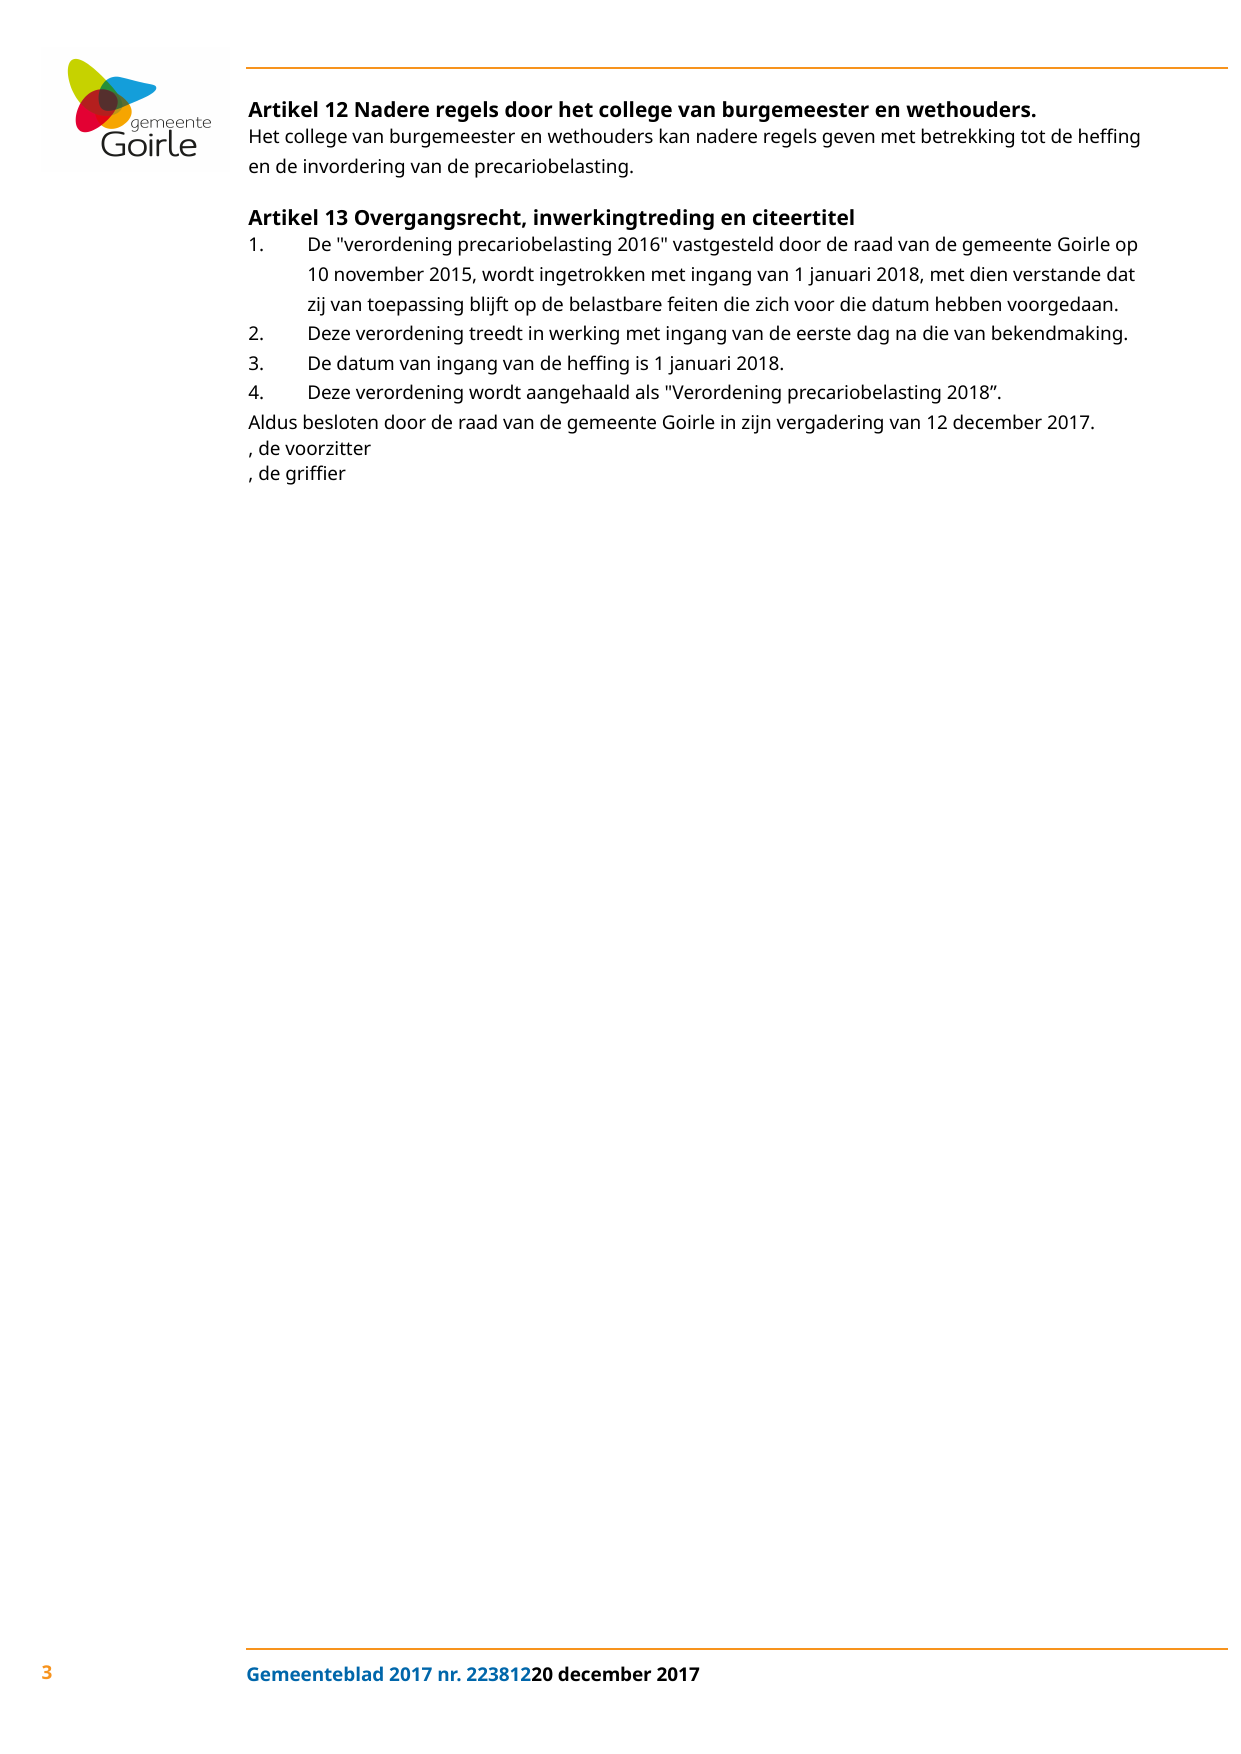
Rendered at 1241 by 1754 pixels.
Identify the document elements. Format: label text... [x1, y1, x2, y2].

text Aldus besloten door de raad van de gemeente Goirle in zijn vergadering van 12 december 2017. [248, 409, 1152, 435]
list De datum van ingang van de heffing is 1 januari 2018. [248, 350, 1152, 376]
list De "verordening precariobelasting 2016" vastgesteld door de raad van de gemeente Goirle op 10 november 2015, wordt ingetrokken met ingang van 1 januari 2018, met dien verstande dat zij van toepassing blijft op de belastbare feiten die zich voor die datum hebben voorgedaan. [248, 232, 1152, 317]
text Artikel 12 Nadere regels door het college van burgemeester en wethouders. [248, 95, 1152, 123]
picture [41, 47, 231, 172]
text , de voorzitter [248, 435, 1152, 461]
list Deze verordening treedt in werking met ingang van de eerste dag na die van bekendmaking. [248, 320, 1152, 346]
text , de griffier [248, 461, 1152, 486]
list Deze verordening wordt aangehaald als "Verordening precariobelasting 2018”. [248, 379, 1152, 405]
text Artikel 13 Overgangsrecht, inwerkingtreding en citeertitel [248, 203, 1152, 232]
text Het college van burgemeester en wethouders kan nadere regels geven met betrekking tot de heffing en de invordering van de precariobelasting. [248, 123, 1152, 178]
